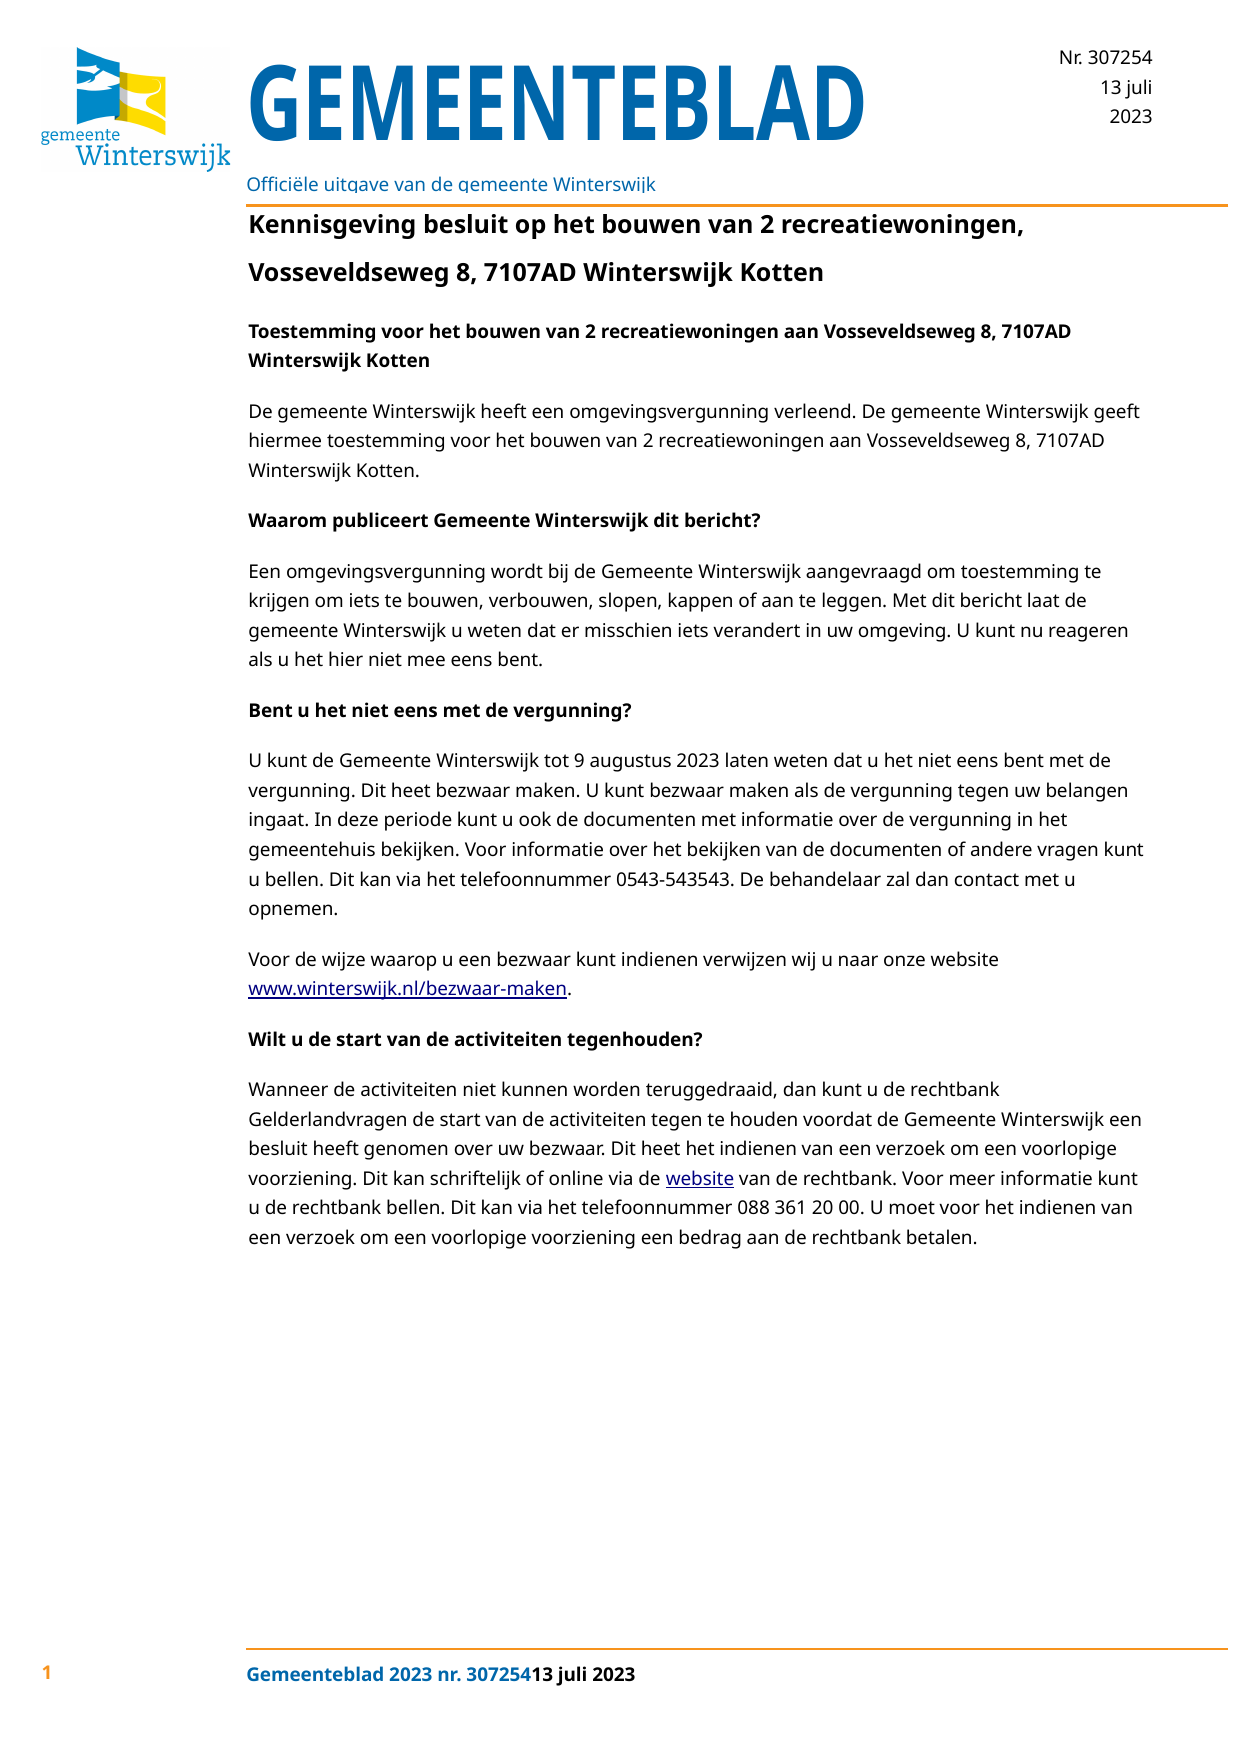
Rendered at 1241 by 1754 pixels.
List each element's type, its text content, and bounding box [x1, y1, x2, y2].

picture [225, 153, 231, 162]
text Waarom publiceert Gemeente Winterswijk dit bericht? [248, 507, 1152, 533]
text Bent u het niet eens met de vergunning? [248, 697, 1152, 723]
text Voor de wijze waarop u een bezwaar kunt indienen verwijzen wij u naar onze website www.winterswijk.nl/bezwaar-maken. [248, 946, 1152, 1001]
text U kunt de Gemeente Winterswijk tot 9 augustus 2023 laten weten dat u het niet eens bent met de vergunning. Dit heet bezwaar maken. U kunt bezwaar maken als de vergunning tegen uw belangen ingaat. In deze periode kunt u ook de documenten met informatie over de vergunning in het gemeentehuis bekijken. Voor informatie over het bekijken van de documenten of andere vragen kunt u bellen. Dit kan via het telefoonnummer 0543-543543. De behandelaar zal dan contact met u opnemen. [248, 747, 1152, 921]
text Een omgevingsvergunning wordt bij de Gemeente Winterswijk aangevraagd om toestemming te krijgen om iets te bouwen, verbouwen, slopen, kappen of aan te leggen. Met dit bericht laat de gemeente Winterswijk u weten dat er misschien iets verandert in uw omgeving. U kunt nu reageren als u het hier niet mee eens bent. [248, 558, 1152, 672]
picture [41, 47, 231, 172]
text Wilt u de start van de activiteiten tegenhouden? [248, 1026, 1152, 1052]
text Kennisgeving besluit op het bouwen van 2 recreatiewoningen, Vosseveldseweg 8, 7107AD Winterswijk Kotten [248, 207, 1152, 288]
text De gemeente Winterswijk heeft een omgevingsvergunning verleend. De gemeente Winterswijk geeft hiermee toestemming voor het bouwen van 2 recreatiewoningen aan Vosseveldseweg 8, 7107AD Winterswijk Kotten. [248, 398, 1152, 483]
text Toestemming voor het bouwen van 2 recreatiewoningen aan Vosseveldseweg 8, 7107AD Winterswijk Kotten [248, 318, 1152, 373]
text Wanneer de activiteiten niet kunnen worden teruggedraaid, dan kunt u de rechtbank Gelderlandvragen de start van de activiteiten tegen te houden voordat de Gemeente Winterswijk een besluit heeft genomen over uw bezwaar. Dit heet het indienen van een verzoek om een voorlopige voorziening. Dit kan schriftelijk of online via de website van de rechtbank. Voor meer informatie kunt u de rechtbank bellen. Dit kan via het telefoonnummer 088 361 20 00. U moet voor het indienen van een verzoek om een voorlopige voorziening een bedrag aan de rechtbank betalen. [248, 1076, 1152, 1250]
